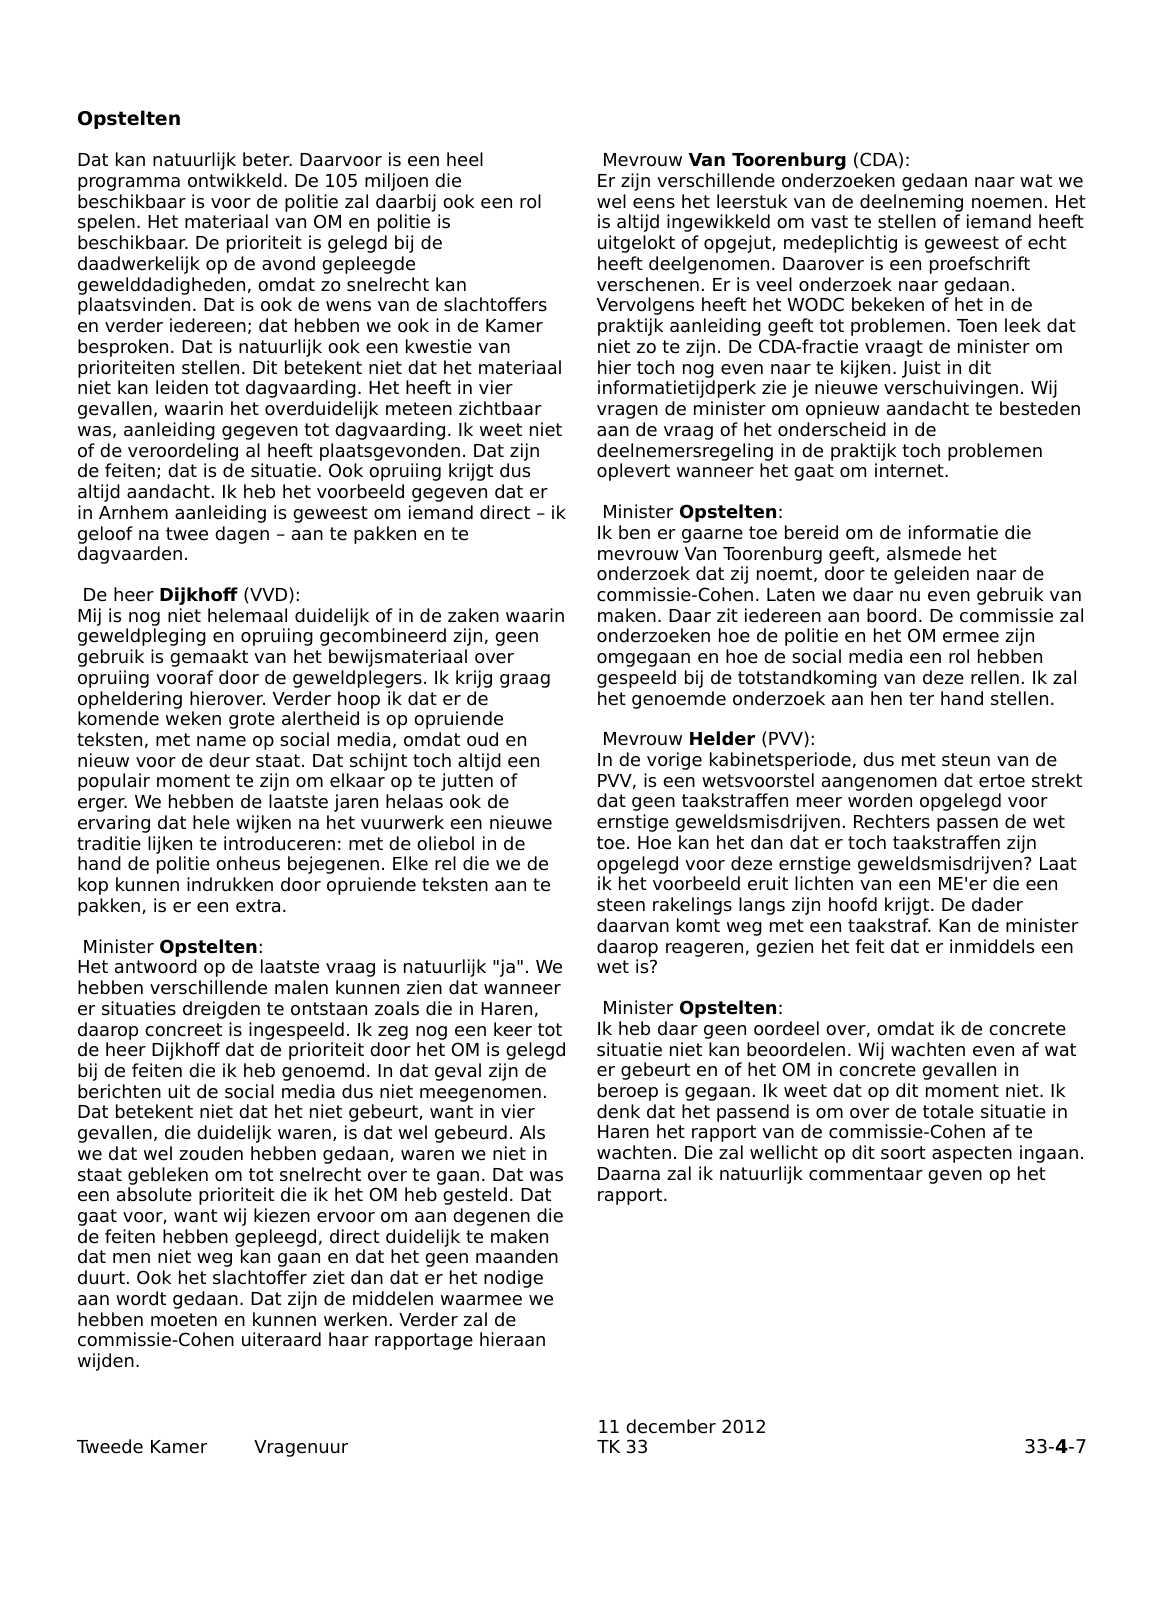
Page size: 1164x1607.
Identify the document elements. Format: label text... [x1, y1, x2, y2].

text Mij is nog niet helemaal duidelijk of in de zaken waarin geweldpleging en opruiing gecombineerd zijn, geen gebruik is gemaakt van het bewijsmateriaal over opruiing vooraf door de geweldplegers. Ik krijg graag opheldering hierover. Verder hoop ik dat er de komende weken grote alertheid is op opruiende teksten, met name op social media, omdat oud en nieuw voor de deur staat. Dat schijnt toch altijd een populair moment te zijn om elkaar op te jutten of erger. We hebben de laatste jaren helaas ook de ervaring dat hele wijken na het vuurwerk een nieuwe traditie lijken te introduceren: met de oliebol in de hand de politie onheus bejegenen. Elke rel die we de kop kunnen indrukken door opruiende teksten aan te pakken, is er een extra. [77, 606, 567, 916]
text Minister Opstelten: [596, 502, 1087, 523]
text Mevrouw Helder (PVV): [596, 729, 1087, 750]
text Minister Opstelten: [596, 998, 1087, 1019]
text In de vorige kabinetsperiode, dus met steun van de PVV, is een wetsvoorstel aangenomen dat ertoe strekt dat geen taakstraffen meer worden opgelegd voor ernstige geweldsmisdrijven. Rechters passen de wet toe. Hoe kan het dan dat er toch taakstraffen zijn opgelegd voor deze ernstige geweldsmisdrijven? Laat ik het voorbeeld eruit lichten van een ME'er die een steen rakelings langs zijn hoofd krijgt. De dader daarvan komt weg met een taakstraf. Kan de minister daarop reageren, gezien het feit dat er inmiddels een wet is? [596, 750, 1087, 978]
text Dat kan natuurlijk beter. Daarvoor is een heel programma ontwikkeld. De 105 miljoen die beschikbaar is voor de politie zal daarbij ook een rol spelen. Het materiaal van OM en politie is beschikbaar. De prioriteit is gelegd bij de daadwerkelijk op de avond gepleegde gewelddadigheden, omdat zo snelrecht kan plaatsvinden. Dat is ook de wens van de slachtoffers en verder iedereen; dat hebben we ook in de Kamer besproken. Dat is natuurlijk ook een kwestie van prioriteiten stellen. Dit betekent niet dat het materiaal niet kan leiden tot dagvaarding. Het heeft in vier gevallen, waarin het overduidelijk meteen zichtbaar was, aanleiding gegeven tot dagvaarding. Ik weet niet of de veroordeling al heeft plaatsgevonden. Dat zijn de feiten; dat is de situatie. Ook opruiing krijgt dus altijd aandacht. Ik heb het voorbeeld gegeven dat er in Arnhem aanleiding is geweest om iemand direct – ik geloof na twee dagen – aan te pakken en te dagvaarden. [77, 150, 567, 565]
text Minister Opstelten: [77, 936, 567, 957]
text Mevrouw Van Toorenburg (CDA): [596, 150, 1087, 171]
text De heer Dijkhoff (VVD): [77, 585, 567, 606]
text Ik heb daar geen oordeel over, omdat ik de concrete situatie niet kan beoordelen. Wij wachten even af wat er gebeurt en of het OM in concrete gevallen in beroep is gegaan. Ik weet dat op dit moment niet. Ik denk dat het passend is om over de totale situatie in Haren het rapport van de commissie-Cohen af te wachten. Die zal wellicht op dit soort aspecten ingaan. Daarna zal ik natuurlijk commentaar geven op het rapport. [596, 1019, 1087, 1205]
text Het antwoord op de laatste vraag is natuurlijk "ja". We hebben verschillende malen kunnen zien dat wanneer er situaties dreigden te ontstaan zoals die in Haren, daarop concreet is ingespeeld. Ik zeg nog een keer tot de heer Dijkhoff dat de prioriteit door het OM is gelegd bij de feiten die ik heb genoemd. In dat geval zijn de berichten uit de social media dus niet meegenomen. Dat betekent niet dat het niet gebeurt, want in vier gevallen, die duidelijk waren, is dat wel gebeurd. Als we dat wel zouden hebben gedaan, waren we niet in staat gebleken om tot snelrecht over te gaan. Dat was een absolute prioriteit die ik het OM heb gesteld. Dat gaat voor, want wij kiezen ervoor om aan degenen die de feiten hebben gepleegd, direct duidelijk te maken dat men niet weg kan gaan en dat het geen maanden duurt. Ook het slachtoffer ziet dan dat er het nodige aan wordt gedaan. Dat zijn de middelen waarmee we hebben moeten en kunnen werken. Verder zal de commissie-Cohen uiteraard haar rapportage hieraan wijden. [77, 957, 567, 1372]
text Er zijn verschillende onderzoeken gedaan naar wat we wel eens het leerstuk van de deelneming noemen. Het is altijd ingewikkeld om vast te stellen of iemand heeft uitgelokt of opgejut, medeplichtig is geweest of echt heeft deelgenomen. Daarover is een proefschrift verschenen. Er is veel onderzoek naar gedaan. Vervolgens heeft het WODC bekeken of het in de praktijk aanleiding geeft tot problemen. Toen leek dat niet zo te zijn. De CDA-fractie vraagt de minister om hier toch nog even naar te kijken. Juist in dit informatietijdperk zie je nieuwe verschuivingen. Wij vragen de minister om opnieuw aandacht te besteden aan de vraag of het onderscheid in de deelnemersregeling in de praktijk toch problemen oplevert wanneer het gaat om internet. [596, 171, 1087, 482]
text Ik ben er gaarne toe bereid om de informatie die mevrouw Van Toorenburg geeft, alsmede het onderzoek dat zij noemt, door te geleiden naar de commissie-Cohen. Laten we daar nu even gebruik van maken. Daar zit iedereen aan boord. De commissie zal onderzoeken hoe de politie en het OM ermee zijn omgegaan en hoe de social media een rol hebben gespeeld bij de totstandkoming van deze rellen. Ik zal het genoemde onderzoek aan hen ter hand stellen. [596, 523, 1087, 709]
